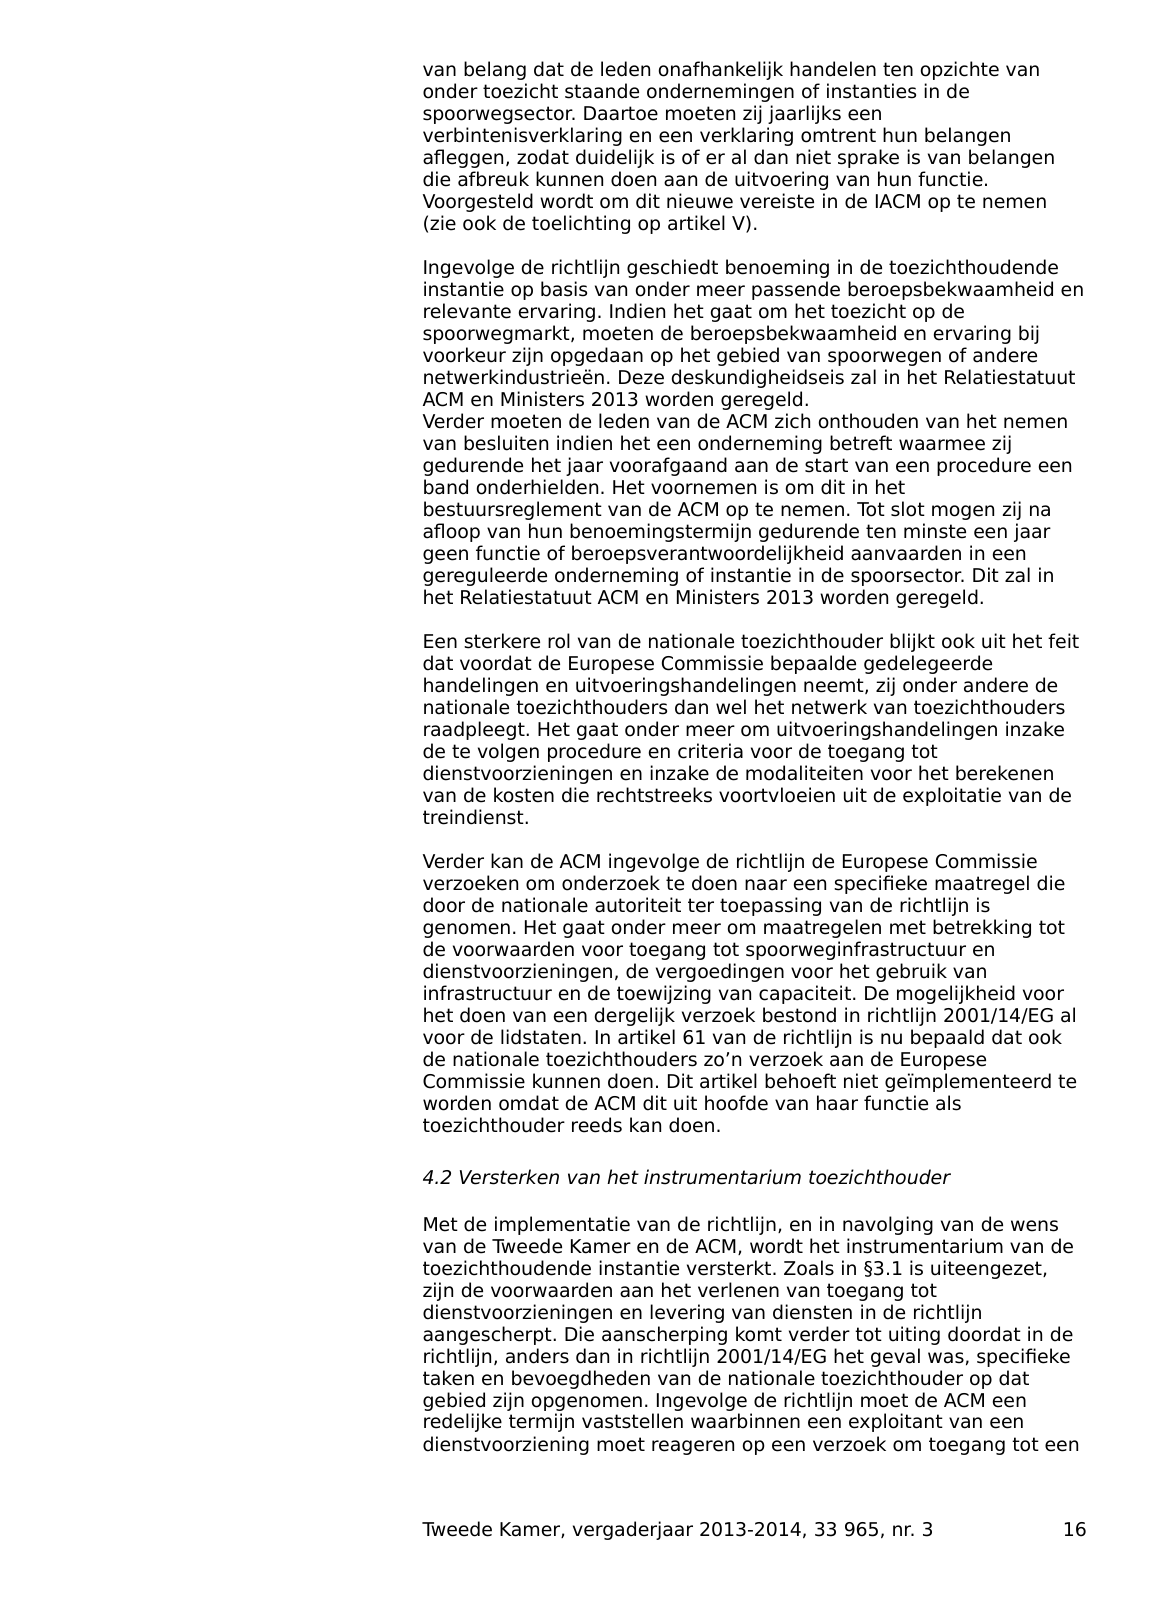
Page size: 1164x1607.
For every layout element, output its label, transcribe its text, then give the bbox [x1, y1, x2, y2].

text Met de implementatie van de richtlijn, en in navolging van de wens van de Tweede Kamer en de ACM, wordt het instrumentarium van de toezichthoudende instantie versterkt. Zoals in §3.1 is uiteengezet, zijn de voorwaarden aan het verlenen van toegang tot dienstvoorzieningen en levering van diensten in de richtlijn aangescherpt. Die aanscherping komt verder tot uiting doordat in de richtlijn, anders dan in richtlijn 2001/14/EG het geval was, specifieke taken en bevoegdheden van de nationale toezichthouder op dat gebied zijn opgenomen. Ingevolge de richtlijn moet de ACM een redelijke termijn vaststellen waarbinnen een exploitant van een dienstvoorziening moet reageren op een verzoek om toegang tot een [422, 1214, 1087, 1455]
text van belang dat de leden onafhankelijk handelen ten opzichte van onder toezicht staande ondernemingen of instanties in de spoorwegsector. Daartoe moeten zij jaarlijks een verbintenisverklaring en een verklaring omtrent hun belangen afleggen, zodat duidelijk is of er al dan niet sprake is van belangen die afbreuk kunnen doen aan de uitvoering van hun functie. Voorgesteld wordt om dit nieuwe vereiste in de IACM op te nemen (zie ook de toelichting op artikel V). [422, 59, 1087, 235]
text Een sterkere rol van de nationale toezichthouder blijkt ook uit het feit dat voordat de Europese Commissie bepaalde gedelegeerde handelingen en uitvoeringshandelingen neemt, zij onder andere de nationale toezichthouders dan wel het netwerk van toezichthouders raadpleegt. Het gaat onder meer om uitvoeringshandelingen inzake de te volgen procedure en criteria voor de toegang tot dienstvoorzieningen en inzake de modaliteiten voor het berekenen van de kosten die rechtstreeks voortvloeien uit de exploitatie van de treindienst. [422, 631, 1087, 829]
text Ingevolge de richtlijn geschiedt benoeming in de toezichthoudende instantie op basis van onder meer passende beroepsbekwaamheid en relevante ervaring. Indien het gaat om het toezicht op de spoorwegmarkt, moeten de beroepsbekwaamheid en ervaring bij voorkeur zijn opgedaan op het gebied van spoorwegen of andere netwerkindustrieën. Deze deskundigheidseis zal in het Relatiestatuut ACM en Ministers 2013 worden geregeld. [422, 257, 1087, 411]
subtitle 4.2 Versterken van het instrumentarium toezichthouder [422, 1167, 1087, 1189]
text Verder moeten de leden van de ACM zich onthouden van het nemen van besluiten indien het een onderneming betreft waarmee zij gedurende het jaar voorafgaand aan de start van een procedure een band onderhielden. Het voornemen is om dit in het bestuursreglement van de ACM op te nemen. Tot slot mogen zij na afloop van hun benoemingstermijn gedurende ten minste een jaar geen functie of beroepsverantwoordelijkheid aanvaarden in een gereguleerde onderneming of instantie in de spoorsector. Dit zal in het Relatiestatuut ACM en Ministers 2013 worden geregeld. [422, 411, 1087, 609]
text Verder kan de ACM ingevolge de richtlijn de Europese Commissie verzoeken om onderzoek te doen naar een specifieke maatregel die door de nationale autoriteit ter toepassing van de richtlijn is genomen. Het gaat onder meer om maatregelen met betrekking tot de voorwaarden voor toegang tot spoorweginfrastructuur en dienstvoorzieningen, de vergoedingen voor het gebruik van infrastructuur en de toewijzing van capaciteit. De mogelijkheid voor het doen van een dergelijk verzoek bestond in richtlijn 2001/14/EG al voor de lidstaten. In artikel 61 van de richtlijn is nu bepaald dat ook de nationale toezichthouders zo’n verzoek aan de Europese Commissie kunnen doen. Dit artikel behoeft niet geïmplementeerd te worden omdat de ACM dit uit hoofde van haar functie als toezichthouder reeds kan doen. [422, 851, 1087, 1137]
